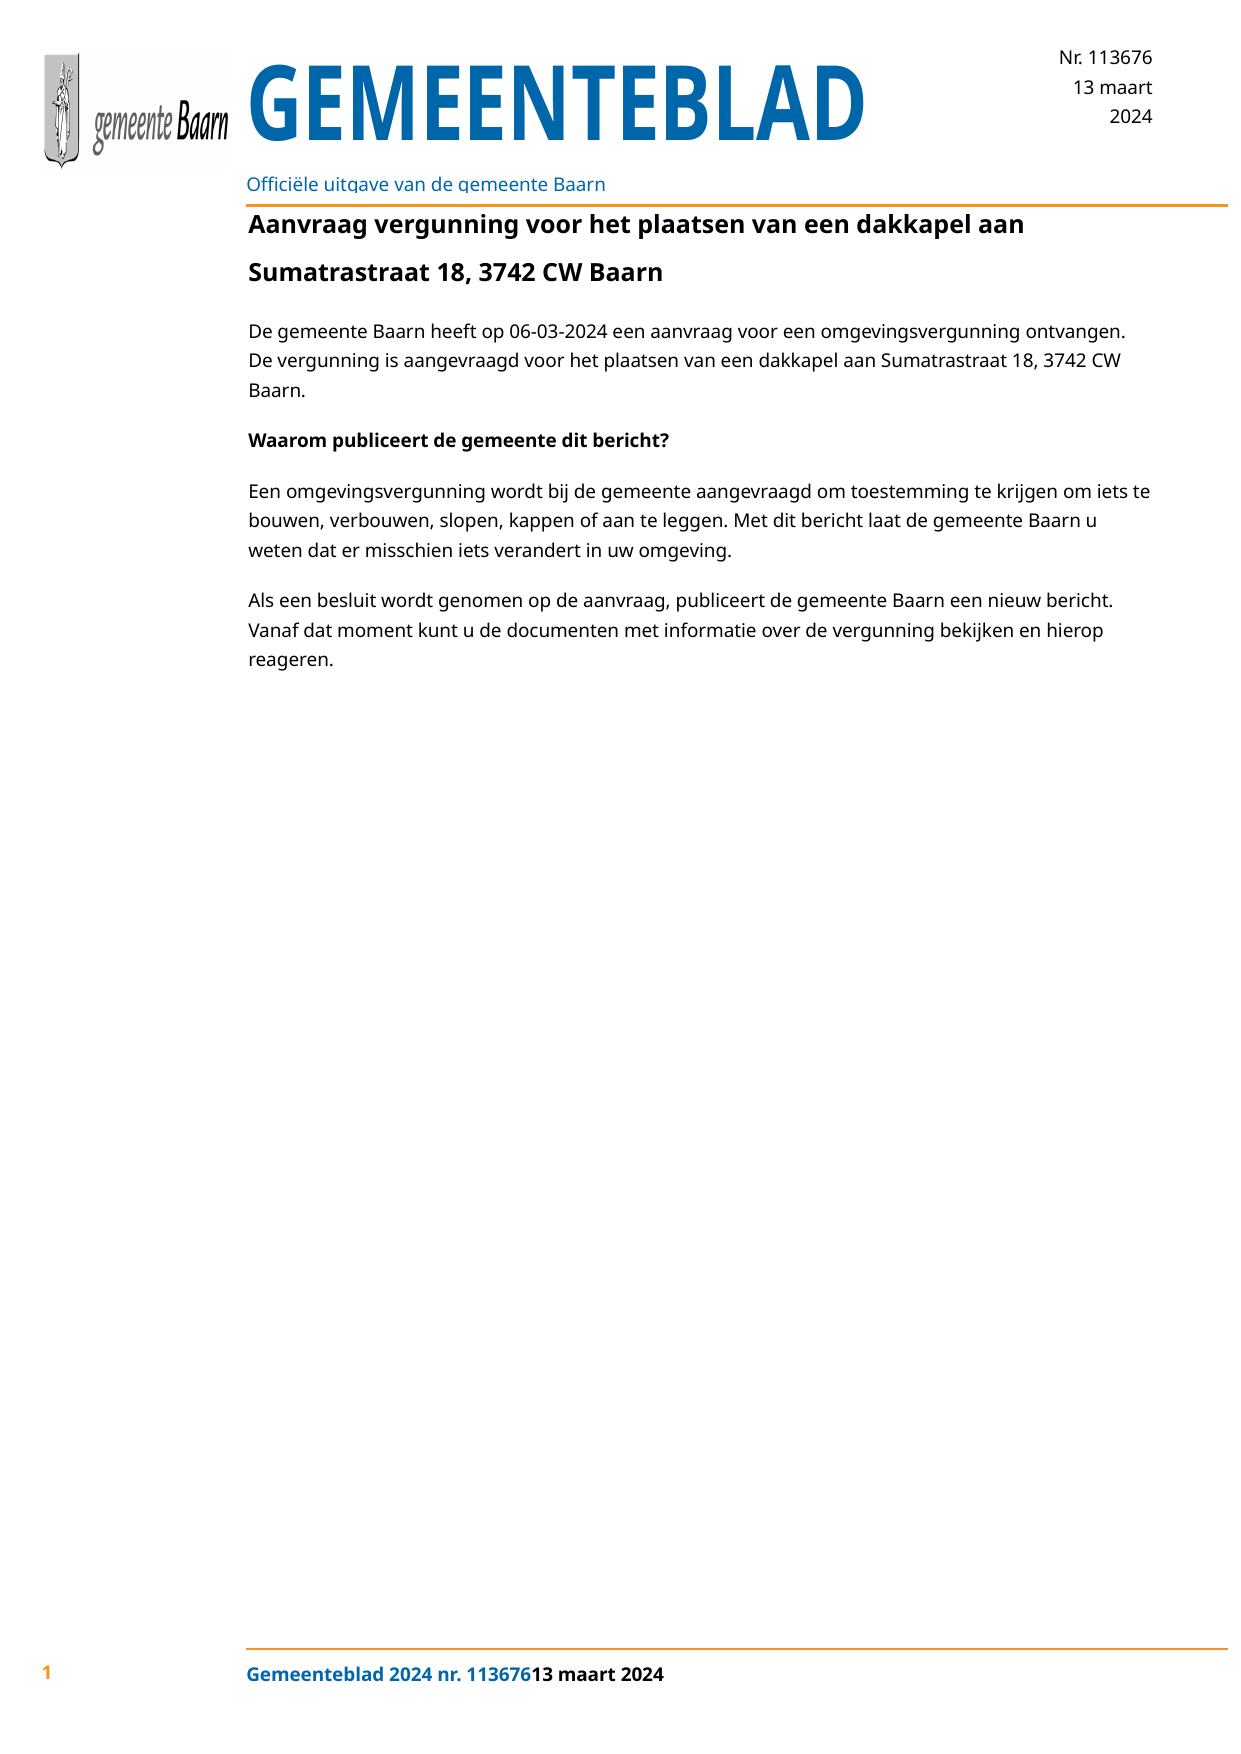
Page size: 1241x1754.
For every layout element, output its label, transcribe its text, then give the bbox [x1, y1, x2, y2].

text Een omgevingsvergunning wordt bij de gemeente aangevraagd om toestemming te krijgen om iets te bouwen, verbouwen, slopen, kappen of aan te leggen. Met dit bericht laat de gemeente Baarn u weten dat er misschien iets verandert in uw omgeving. [248, 478, 1152, 563]
picture [41, 47, 231, 172]
text De gemeente Baarn heeft op 06-03-2024 een aanvraag voor een omgevingsvergunning ontvangen. De vergunning is aangevraagd voor het plaatsen van een dakkapel aan Sumatrastraat 18, 3742 CW Baarn. [248, 318, 1152, 403]
text Als een besluit wordt genomen op de aanvraag, publiceert de gemeente Baarn een nieuw bericht. Vanaf dat moment kunt u de documenten met informatie over de vergunning bekijken en hierop reageren. [248, 587, 1152, 672]
text Aanvraag vergunning voor het plaatsen van een dakkapel aan Sumatrastraat 18, 3742 CW Baarn [248, 207, 1152, 288]
text Waarom publiceert de gemeente dit bericht? [248, 427, 1152, 453]
